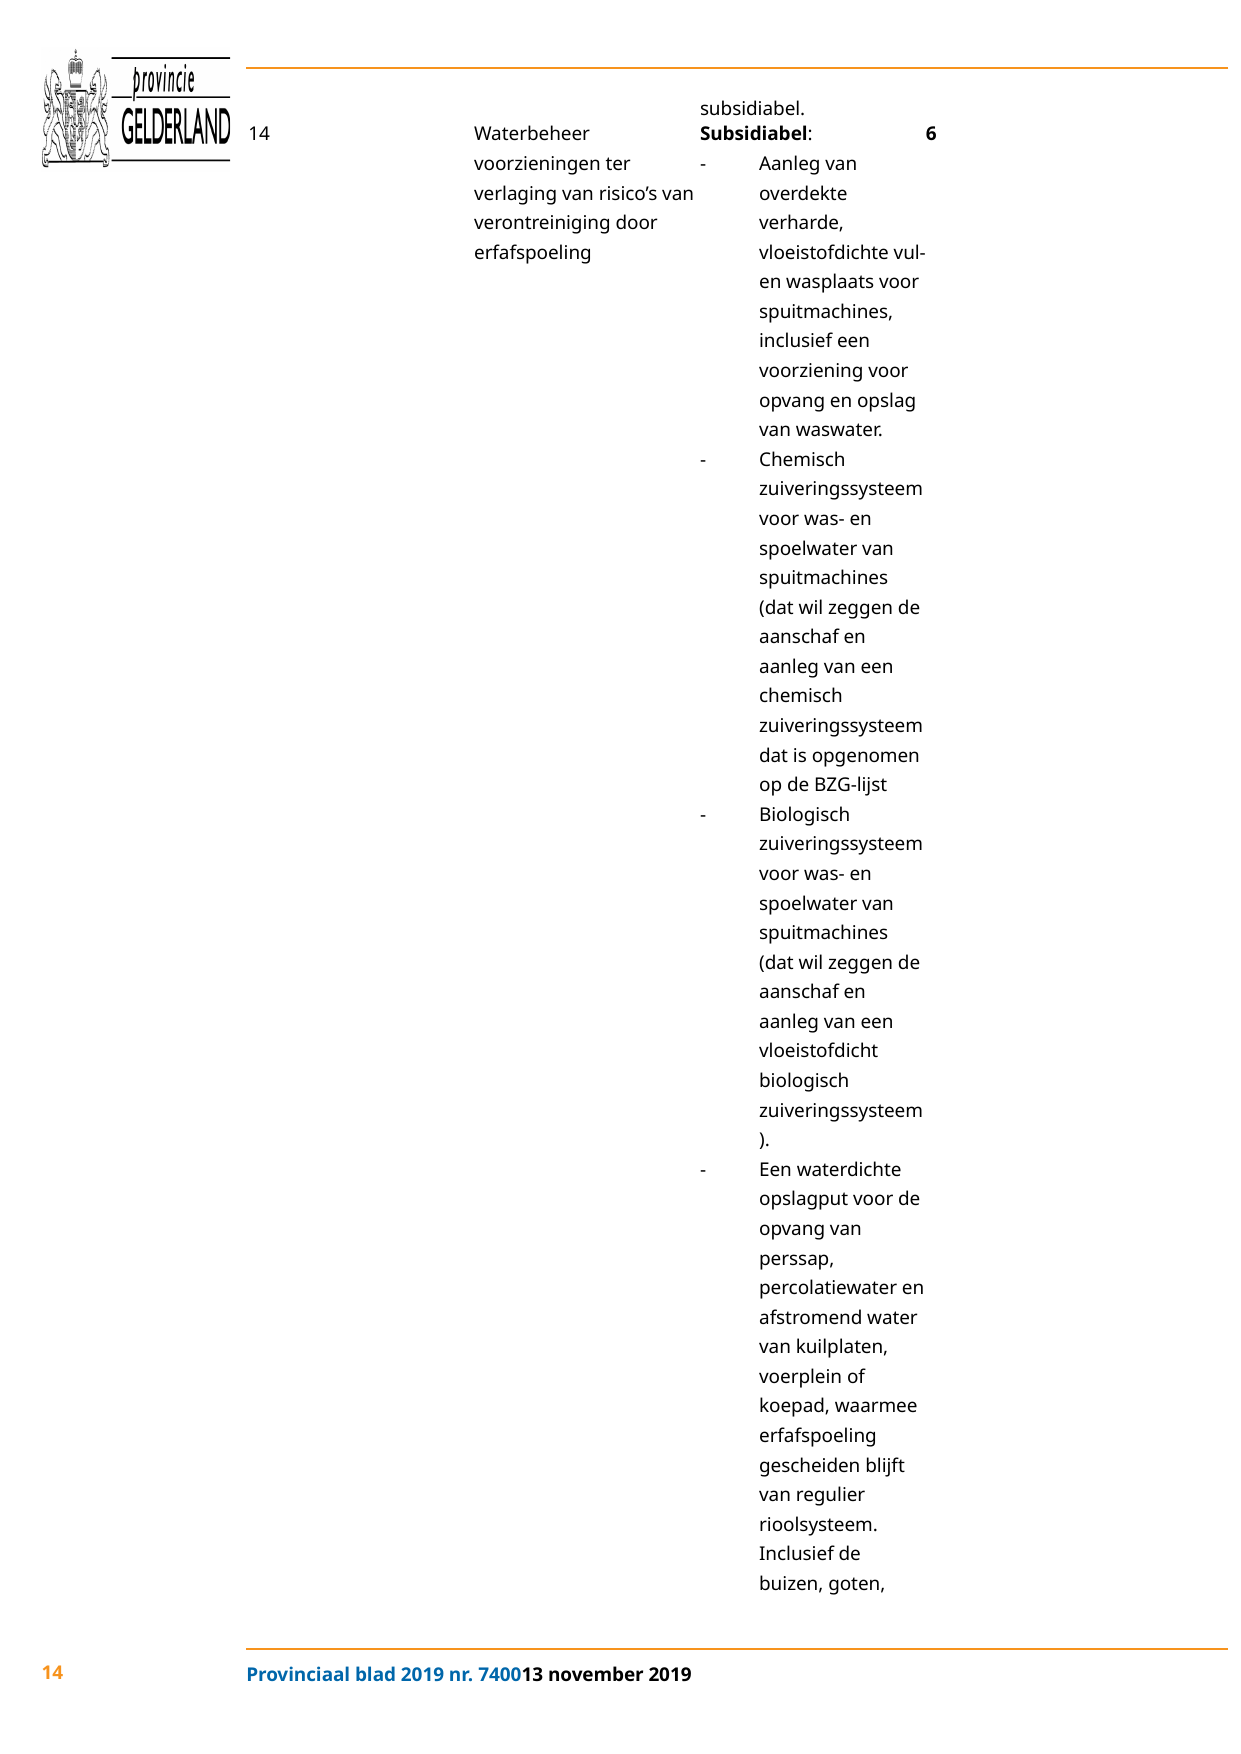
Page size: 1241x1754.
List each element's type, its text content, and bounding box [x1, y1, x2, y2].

table_cell subsidiabel. [700, 95, 926, 121]
table_cell [474, 95, 700, 121]
table_cell Subsidiabel: Aanleg van overdekte verharde, vloeistofdichte vul- en wasplaats voor spuitmachines, inclusief een voorziening voor opvang en opslag van waswater. Chemisch zuiveringssysteem voor was- en spoelwater van spuitmachines (dat wil zeggen de aanschaf en aanleg van een chemisch zuiveringssysteem dat is opgenomen op de BZG-lijst Biologisch zuiveringssysteem voor was- en spoelwater van spuitmachines (dat wil zeggen de aanschaf en aanleg van een vloeistofdicht biologisch zuiveringssysteem). Een waterdichte opslagput voor de opvang van perssap, percolatiewater en afstromend water van kuilplaten, voerplein of koepad, waarmee erfafspoeling gescheiden blijft van regulier rioolsysteem. Inclusief de buizen, goten, [700, 121, 926, 1596]
table_cell 6 [926, 121, 1152, 1596]
table_cell Waterbeheer voorzieningen ter verlaging van risico’s van verontreiniging door erfafspoeling [474, 121, 700, 1596]
table_cell [248, 95, 474, 121]
table_cell 14 [248, 121, 474, 1596]
picture [41, 47, 231, 172]
table_cell [926, 95, 1152, 121]
